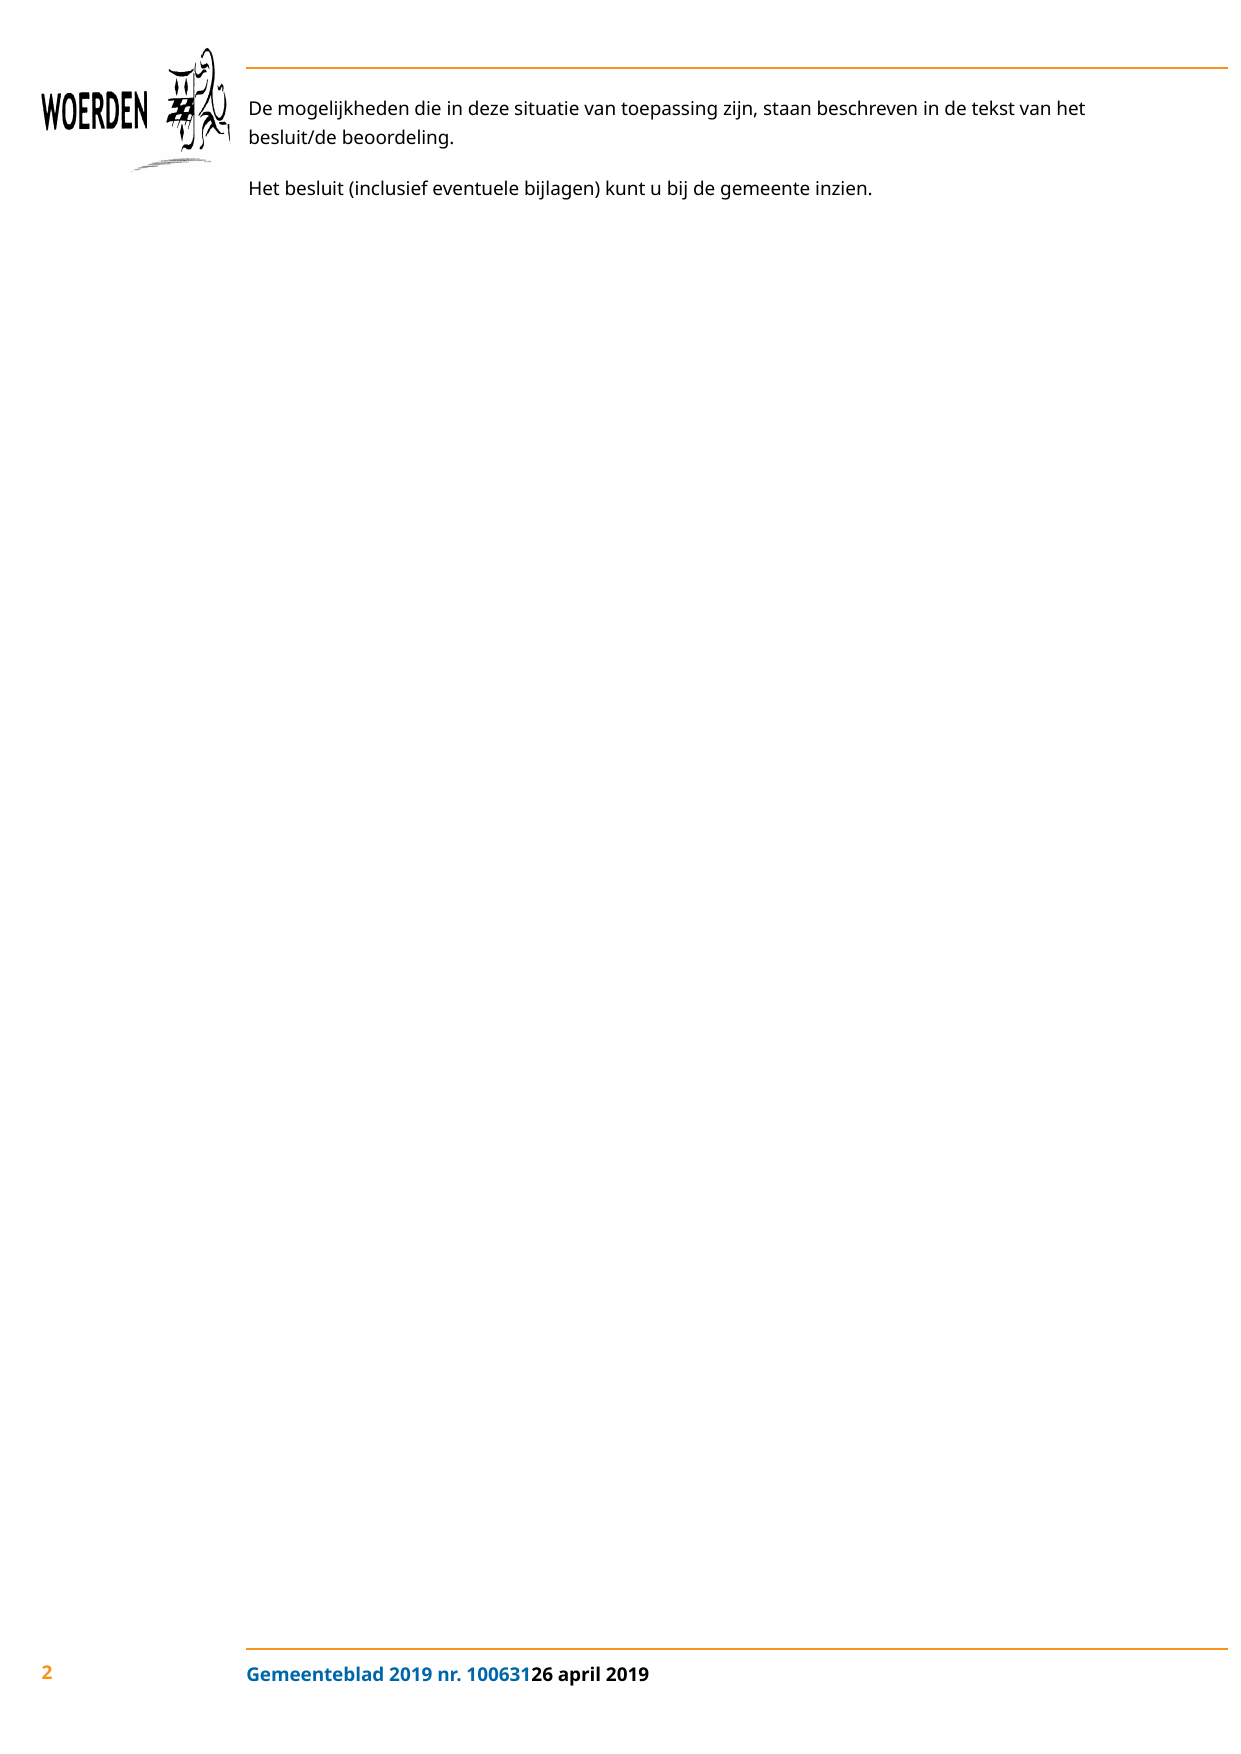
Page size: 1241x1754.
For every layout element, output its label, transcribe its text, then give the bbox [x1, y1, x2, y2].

text Het besluit (inclusief eventuele bijlagen) kunt u bij de gemeente inzien. [248, 175, 1152, 201]
picture [41, 47, 231, 172]
text De mogelijkheden die in deze situatie van toepassing zijn, staan beschreven in de tekst van het besluit/de beoordeling. [248, 95, 1152, 150]
